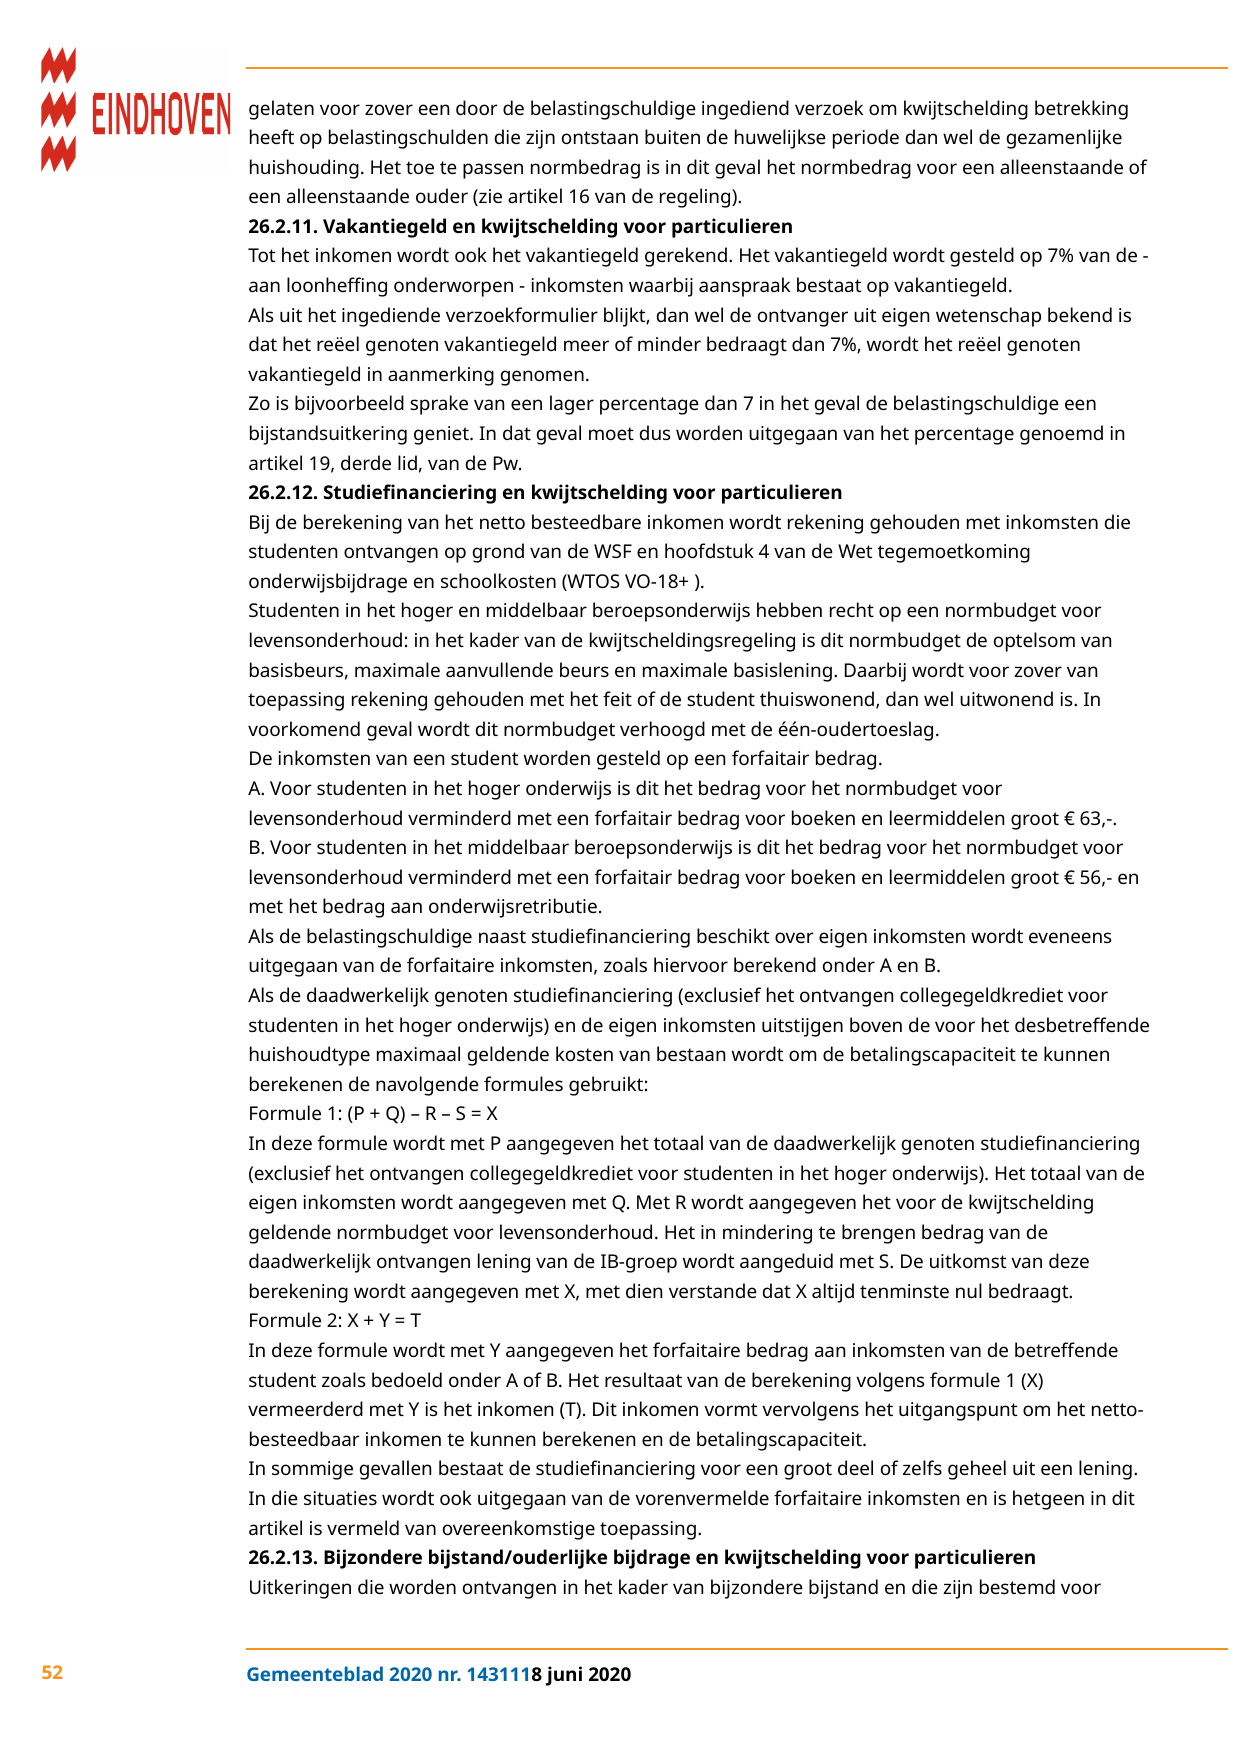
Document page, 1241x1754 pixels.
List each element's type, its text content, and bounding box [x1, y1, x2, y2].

text 26.2.13. Bijzondere bijstand/ouderlijke bijdrage en kwijtschelding voor particulieren [248, 1544, 1152, 1570]
text In deze formule wordt met P aangegeven het totaal van de daadwerkelijk genoten studiefinanciering (exclusief het ontvangen collegegeldkrediet voor studenten in het hoger onderwijs). Het totaal van de eigen inkomsten wordt aangegeven met Q. Met R wordt aangegeven het voor de kwijtschelding geldende normbudget voor levensonderhoud. Het in mindering te brengen bedrag van de daadwerkelijk ontvangen lening van de IB-groep wordt aangeduid met S. De uitkomst van deze berekening wordt aangegeven met X, met dien verstande dat X altijd tenminste nul bedraagt. [248, 1130, 1152, 1304]
text Als de daadwerkelijk genoten studiefinanciering (exclusief het ontvangen collegegeldkrediet voor studenten in het hoger onderwijs) en de eigen inkomsten uitstijgen boven de voor het desbetreffende huishoudtype maximaal geldende kosten van bestaan wordt om de betalingscapaciteit te kunnen berekenen de navolgende formules gebruikt: [248, 982, 1152, 1097]
text Uitkeringen die worden ontvangen in het kader van bijzondere bijstand en die zijn bestemd voor [248, 1574, 1152, 1600]
text Zo is bijvoorbeeld sprake van een lager percentage dan 7 in het geval de belastingschuldige een bijstandsuitkering geniet. In dat geval moet dus worden uitgegaan van het percentage genoemd in artikel 19, derde lid, van de Pw. [248, 391, 1152, 476]
text 26.2.12. Studiefinanciering en kwijtschelding voor particulieren [248, 479, 1152, 505]
text In deze formule wordt met Y aangegeven het forfaitaire bedrag aan inkomsten van de betreffende student zoals bedoeld onder A of B. Het resultaat van de berekening volgens formule 1 (X) vermeerderd met Y is het inkomen (T). Dit inkomen vormt vervolgens het uitgangspunt om het netto-besteedbaar inkomen te kunnen berekenen en de betalingscapaciteit. [248, 1337, 1152, 1452]
text De inkomsten van een student worden gesteld op een forfaitair bedrag. [248, 746, 1152, 771]
text Als uit het ingediende verzoekformulier blijkt, dan wel de ontvanger uit eigen wetenschap bekend is dat het reëel genoten vakantiegeld meer of minder bedraagt dan 7%, wordt het reëel genoten vakantiegeld in aanmerking genomen. [248, 302, 1152, 387]
text Studenten in het hoger en middelbaar beroepsonderwijs hebben recht op een normbudget voor levensonderhoud: in het kader van de kwijtscheldingsregeling is dit normbudget de optelsom van basisbeurs, maximale aanvullende beurs en maximale basislening. Daarbij wordt voor zover van toepassing rekening gehouden met het feit of de student thuiswonend, dan wel uitwonend is. In voorkomend geval wordt dit normbudget verhoogd met de één-oudertoeslag. [248, 598, 1152, 742]
text Formule 1: (P + Q) – R – S = X [248, 1101, 1152, 1126]
text In sommige gevallen bestaat de studiefinanciering voor een groot deel of zelfs geheel uit een lening. In die situaties wordt ook uitgegaan van de vorenvermelde forfaitaire inkomsten en is hetgeen in dit artikel is vermeld van overeenkomstige toepassing. [248, 1456, 1152, 1541]
text 26.2.11. Vakantiegeld en kwijtschelding voor particulieren [248, 213, 1152, 239]
text A. Voor studenten in het hoger onderwijs is dit het bedrag voor het normbudget voor levensonderhoud verminderd met een forfaitair bedrag voor boeken en leermiddelen groot € 63,-. [248, 775, 1152, 831]
text gelaten voor zover een door de belastingschuldige ingediend verzoek om kwijtschelding betrekking heeft op belastingschulden die zijn ontstaan buiten de huwelijkse periode dan wel de gezamenlijke huishouding. Het toe te passen normbedrag is in dit geval het normbedrag voor een alleenstaande of een alleenstaande ouder (zie artikel 16 van de regeling). [248, 95, 1152, 209]
text B. Voor studenten in het middelbaar beroepsonderwijs is dit het bedrag voor het normbudget voor levensonderhoud verminderd met een forfaitair bedrag voor boeken en leermiddelen groot € 56,- en met het bedrag aan onderwijsretributie. [248, 834, 1152, 919]
text Bij de berekening van het netto besteedbare inkomen wordt rekening gehouden met inkomsten die studenten ontvangen op grond van de WSF en hoofdstuk 4 van de Wet tegemoetkoming onderwijsbijdrage en schoolkosten (WTOS VO-18+ ). [248, 509, 1152, 594]
picture [41, 47, 231, 172]
text Tot het inkomen wordt ook het vakantiegeld gerekend. Het vakantiegeld wordt gesteld op 7% van de - aan loonheffing onderworpen - inkomsten waarbij aanspraak bestaat op vakantiegeld. [248, 243, 1152, 298]
text Als de belastingschuldige naast studiefinanciering beschikt over eigen inkomsten wordt eveneens uitgegaan van de forfaitaire inkomsten, zoals hiervoor berekend onder A en B. [248, 923, 1152, 978]
text Formule 2: X + Y = T [248, 1308, 1152, 1333]
